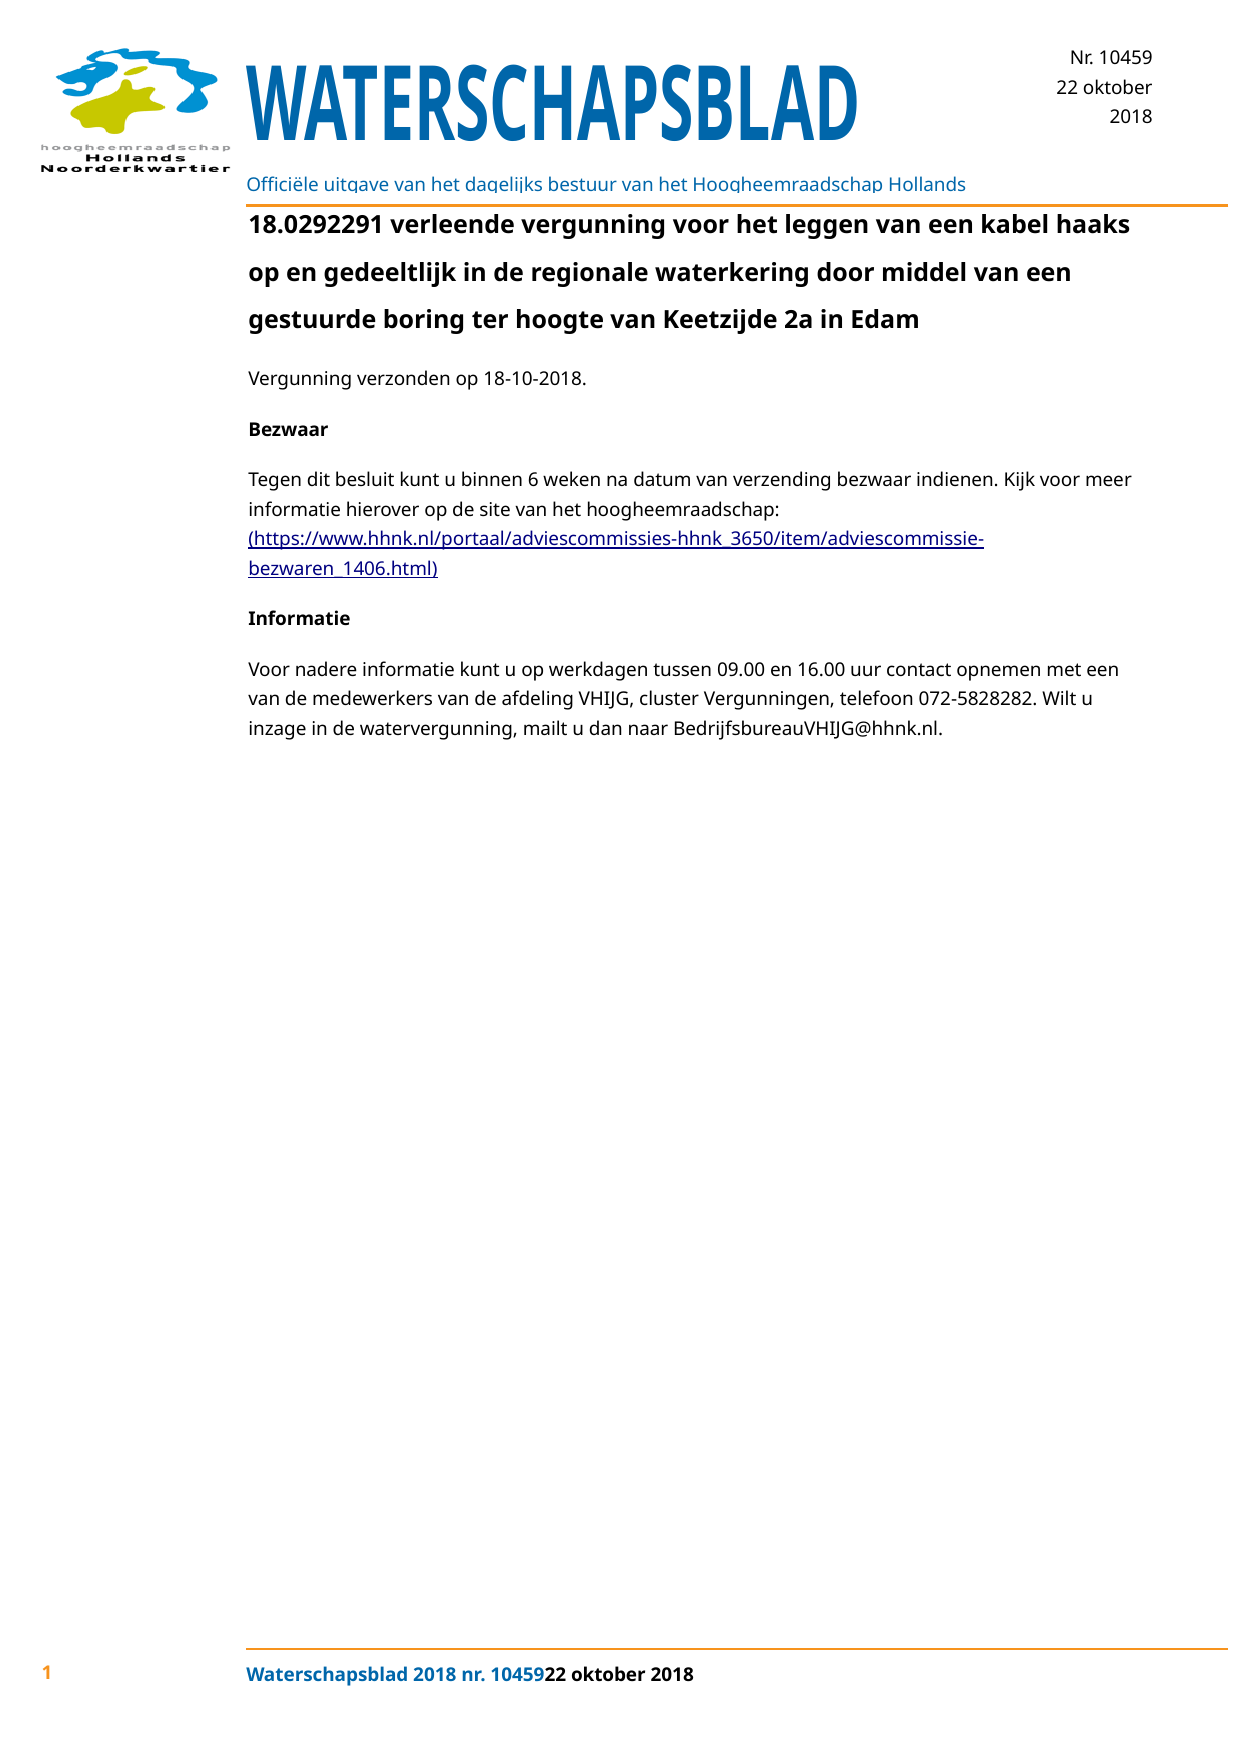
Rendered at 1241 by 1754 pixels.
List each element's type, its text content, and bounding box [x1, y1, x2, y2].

text Tegen dit besluit kunt u binnen 6 weken na datum van verzending bezwaar indienen. Kijk voor meer informatie hierover op de site van het hoogheemraadschap: (https://www.hhnk.nl/portaal/adviescommissies-hhnk_3650/item/adviescommissie-bezwaren_1406.html) [248, 466, 1152, 581]
text Vergunning verzonden op 18-10-2018. [248, 366, 1152, 391]
text 18.0292291 verleende vergunning voor het leggen van een kabel haaks op en gedeeltlijk in de regionale waterkering door middel van een gestuurde boring ter hoogte van Keetzijde 2a in Edam [248, 207, 1152, 336]
text Bezwaar [248, 416, 1152, 442]
text Voor nadere informatie kunt u op werkdagen tussen 09.00 en 16.00 uur contact opnemen met een van de medewerkers van de afdeling VHIJG, cluster Vergunningen, telefoon 072-5828282. Wilt u inzage in de watervergunning, mailt u dan naar BedrijfsbureauVHIJG@hhnk.nl. [248, 656, 1152, 741]
picture [41, 47, 231, 172]
text Informatie [248, 606, 1152, 631]
